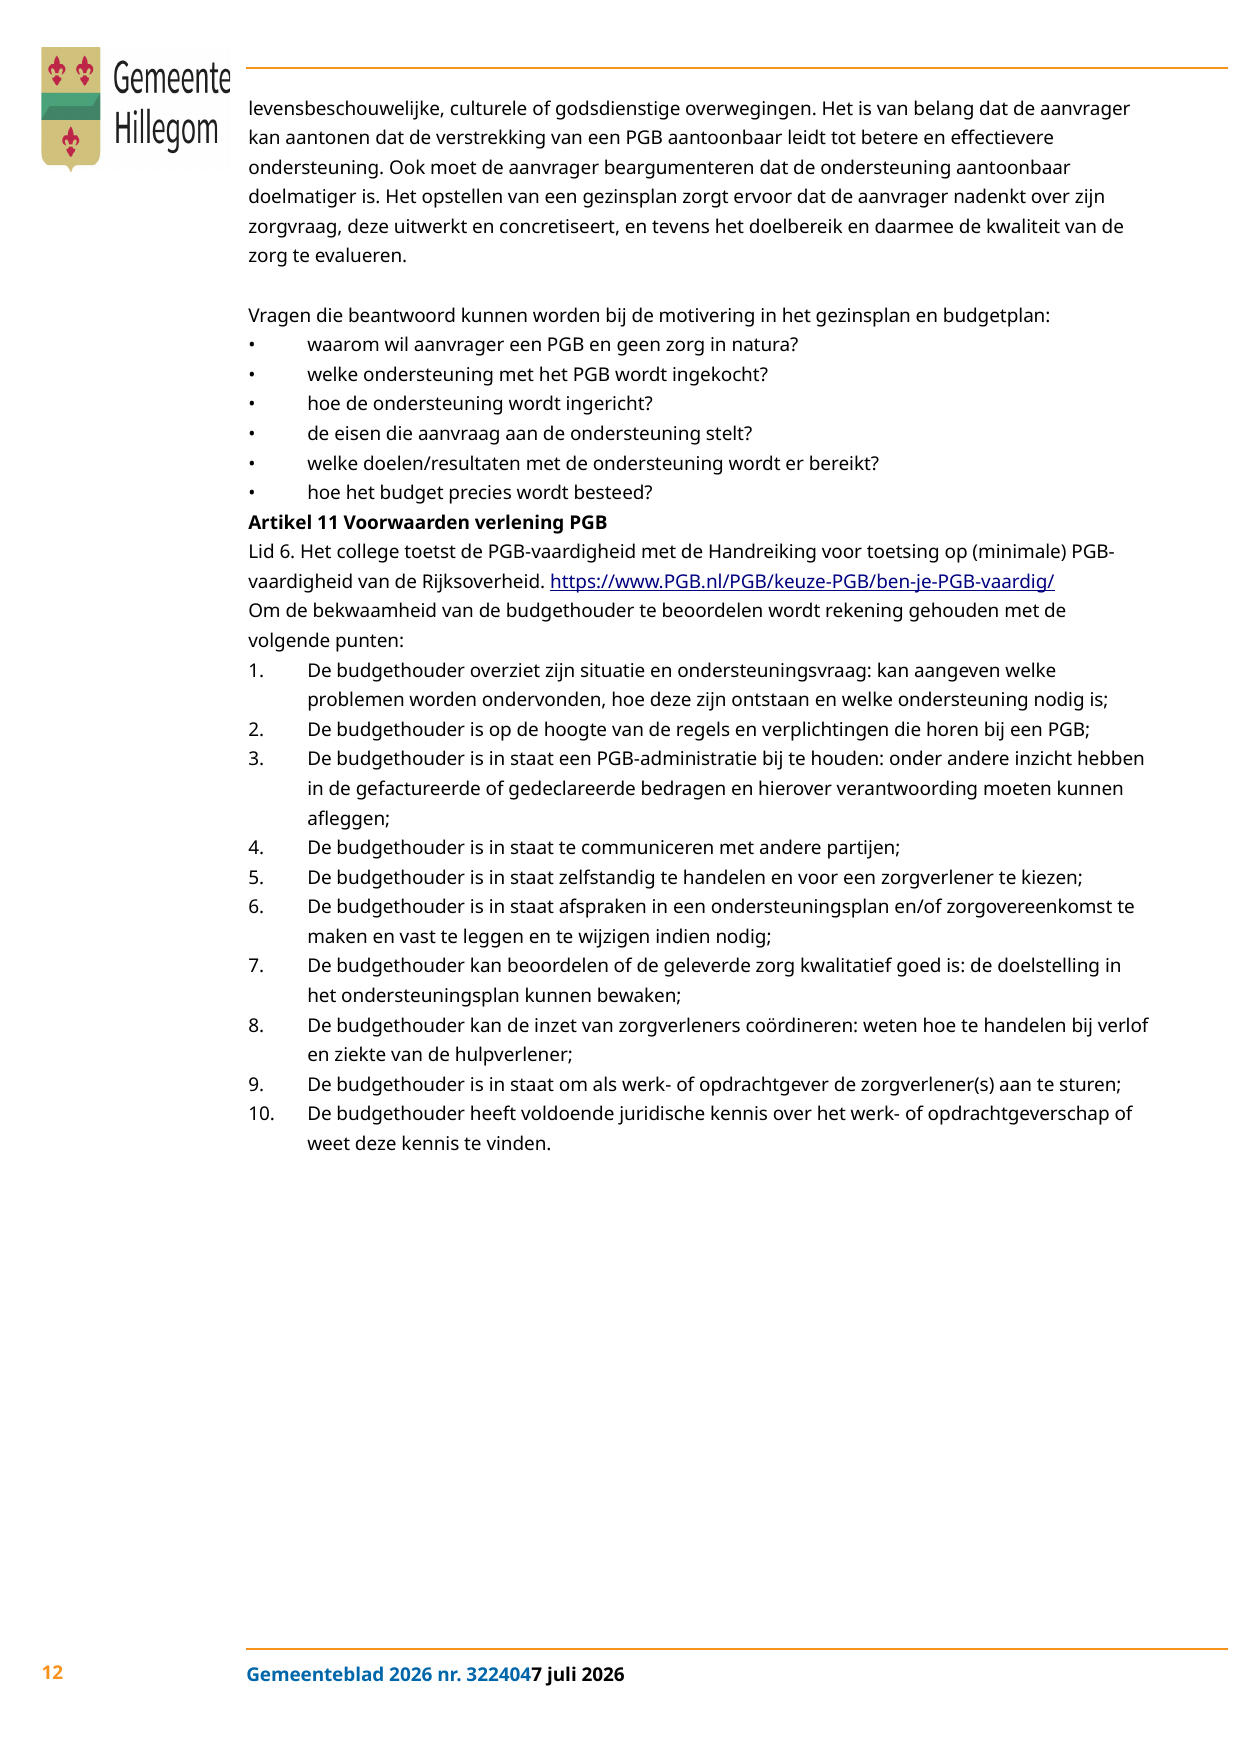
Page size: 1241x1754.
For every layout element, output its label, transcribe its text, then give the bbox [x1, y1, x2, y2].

list welke ondersteuning met het PGB wordt ingekocht? [248, 361, 1152, 387]
text Om de bekwaamheid van de budgethouder te beoordelen wordt rekening gehouden met de volgende punten: [248, 598, 1152, 653]
list De budgethouder is in staat afspraken in een ondersteuningsplan en/of zorgovereenkomst te maken en vast te leggen en te wijzigen indien nodig; [248, 893, 1152, 949]
list De budgethouder is op de hoogte van de regels en verplichtingen die horen bij een PGB; [248, 716, 1152, 742]
list De budgethouder heeft voldoende juridische kennis over het werk- of opdrachtgeverschap of weet deze kennis te vinden. [248, 1101, 1152, 1156]
list De budgethouder is in staat zelfstandig te handelen en voor een zorgverlener te kiezen; [248, 864, 1152, 890]
text Vragen die beantwoord kunnen worden bij de motivering in het gezinsplan en budgetplan: [248, 302, 1152, 328]
list welke doelen/resultaten met de ondersteuning wordt er bereikt? [248, 450, 1152, 476]
list De budgethouder is in staat te communiceren met andere partijen; [248, 834, 1152, 860]
list De budgethouder is in staat een PGB-administratie bij te houden: onder andere inzicht hebben in de gefactureerde of gedeclareerde bedragen en hierover verantwoording moeten kunnen afleggen; [248, 746, 1152, 831]
list De budgethouder kan beoordelen of de geleverde zorg kwalitatief goed is: de doelstelling in het ondersteuningsplan kunnen bewaken; [248, 953, 1152, 1008]
text Lid 6. Het college toetst de PGB-vaardigheid met de Handreiking voor toetsing op (minimale) PGB-vaardigheid van de Rijksoverheid. https://www.PGB.nl/PGB/keuze-PGB/ben-je-PGB-vaardig/ [248, 538, 1152, 594]
picture [41, 47, 231, 172]
list De budgethouder kan de inzet van zorgverleners coördineren: weten hoe te handelen bij verlof en ziekte van de hulpverlener; [248, 1012, 1152, 1067]
text levensbeschouwelijke, culturele of godsdienstige overwegingen. Het is van belang dat de aanvrager kan aantonen dat de verstrekking van een PGB aantoonbaar leidt tot betere en effectievere ondersteuning. Ook moet de aanvrager beargumenteren dat de ondersteuning aantoonbaar doelmatiger is. Het opstellen van een gezinsplan zorgt ervoor dat de aanvrager nadenkt over zijn zorgvraag, deze uitwerkt en concretiseert, en tevens het doelbereik en daarmee de kwaliteit van de zorg te evalueren. [248, 95, 1152, 268]
list hoe de ondersteuning wordt ingericht? [248, 391, 1152, 416]
text Artikel 11 Voorwaarden verlening PGB [248, 509, 1152, 535]
list De budgethouder overziet zijn situatie en ondersteuningsvraag: kan aangeven welke problemen worden ondervonden, hoe deze zijn ontstaan en welke ondersteuning nodig is; [248, 657, 1152, 712]
list waarom wil aanvrager een PGB en geen zorg in natura? [248, 331, 1152, 357]
list De budgethouder is in staat om als werk- of opdrachtgever de zorgverlener(s) aan te sturen; [248, 1071, 1152, 1097]
list hoe het budget precies wordt besteed? [248, 479, 1152, 505]
list de eisen die aanvraag aan de ondersteuning stelt? [248, 420, 1152, 446]
